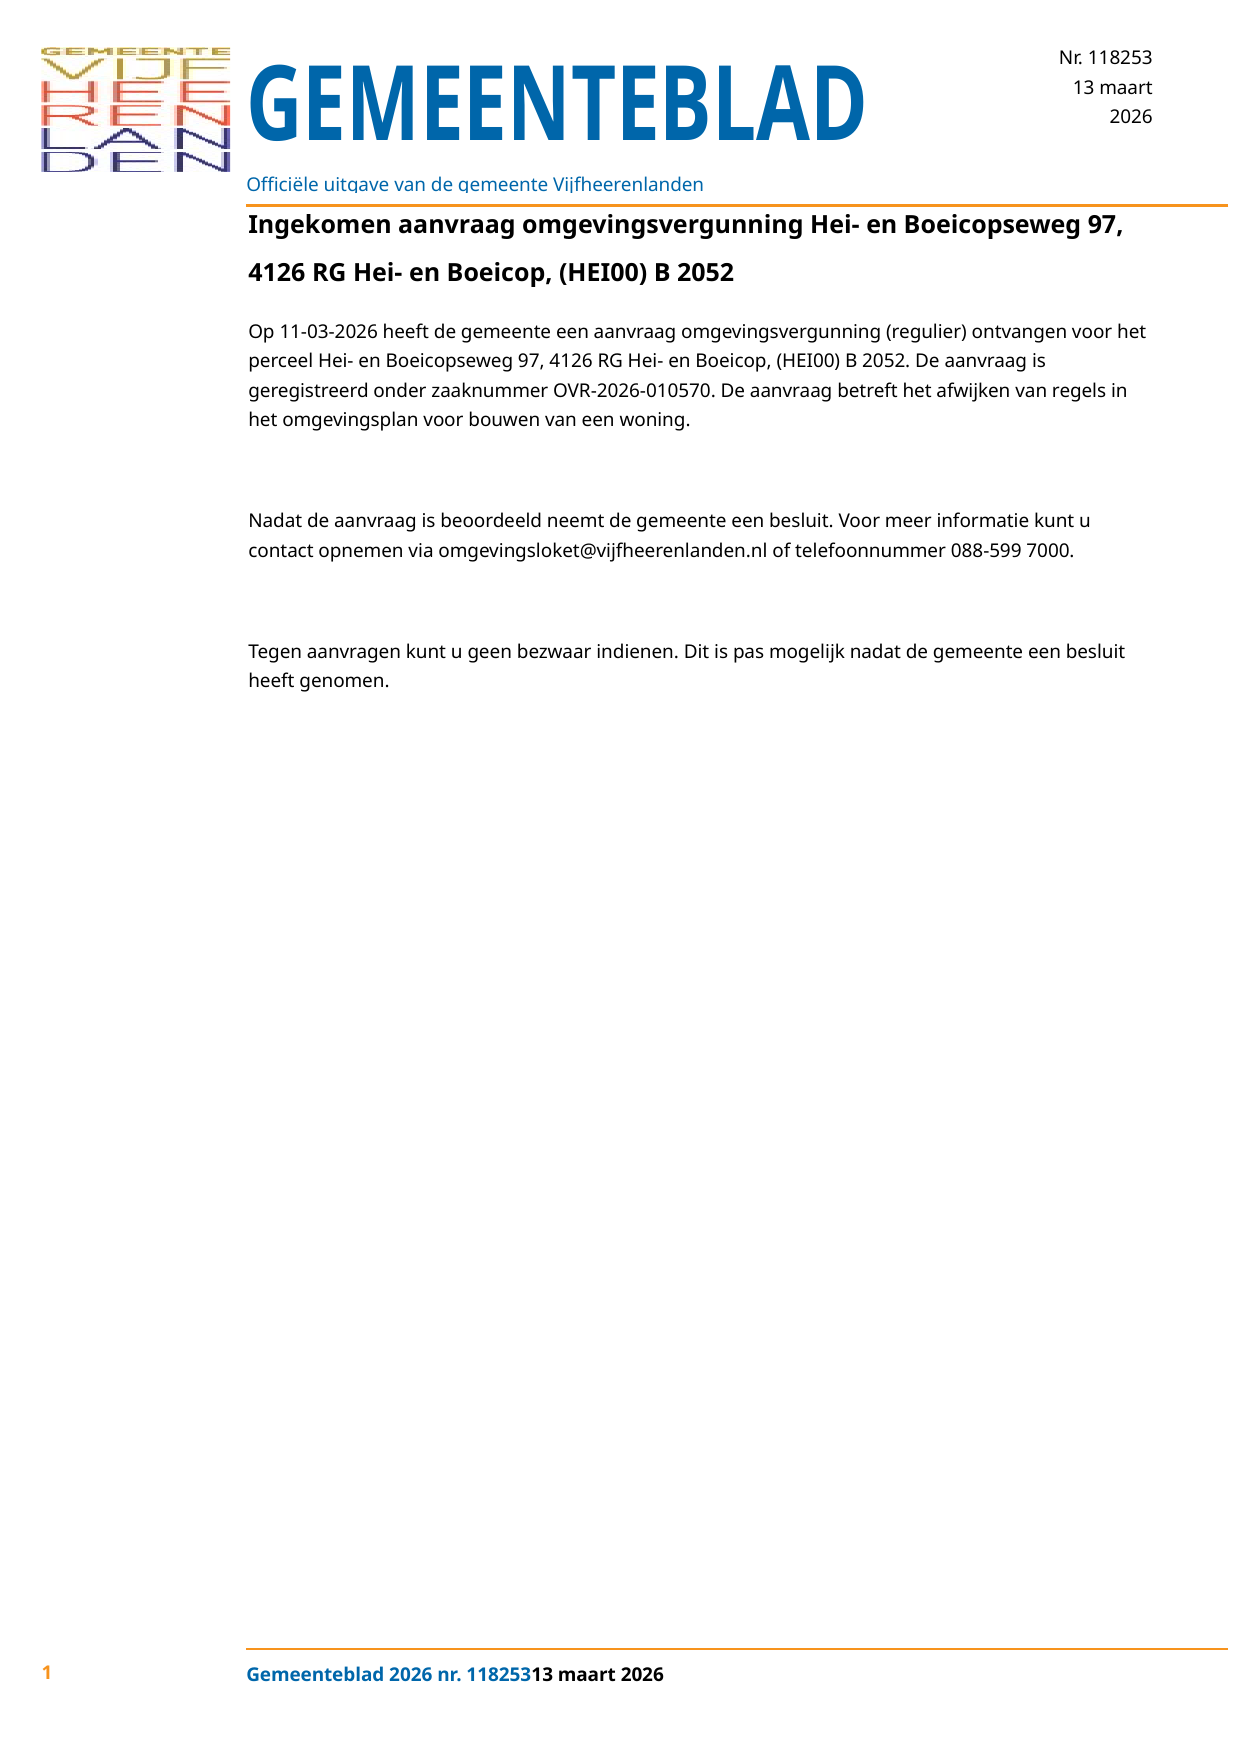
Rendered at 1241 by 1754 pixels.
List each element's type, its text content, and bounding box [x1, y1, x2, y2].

picture [41, 47, 231, 172]
text Tegen aanvragen kunt u geen bezwaar indienen. Dit is pas mogelijk nadat de gemeente een besluit heeft genomen. [248, 638, 1152, 693]
text Op 11-03-2026 heeft de gemeente een aanvraag omgevingsvergunning (regulier) ontvangen voor het perceel Hei- en Boeicopseweg 97, 4126 RG Hei- en Boeicop, (HEI00) B 2052. De aanvraag is geregistreerd onder zaaknummer OVR-2026-010570. De aanvraag betreft het afwijken van regels in het omgevingsplan voor bouwen van een woning. [248, 318, 1152, 432]
text Ingekomen aanvraag omgevingsvergunning Hei- en Boeicopseweg 97, 4126 RG Hei- en Boeicop, (HEI00) B 2052 [248, 207, 1152, 288]
text Nadat de aanvraag is beoordeeld neemt de gemeente een besluit. Voor meer informatie kunt u contact opnemen via omgevingsloket@vijfheerenlanden.nl of telefoonnummer 088-599 7000. [248, 507, 1152, 563]
